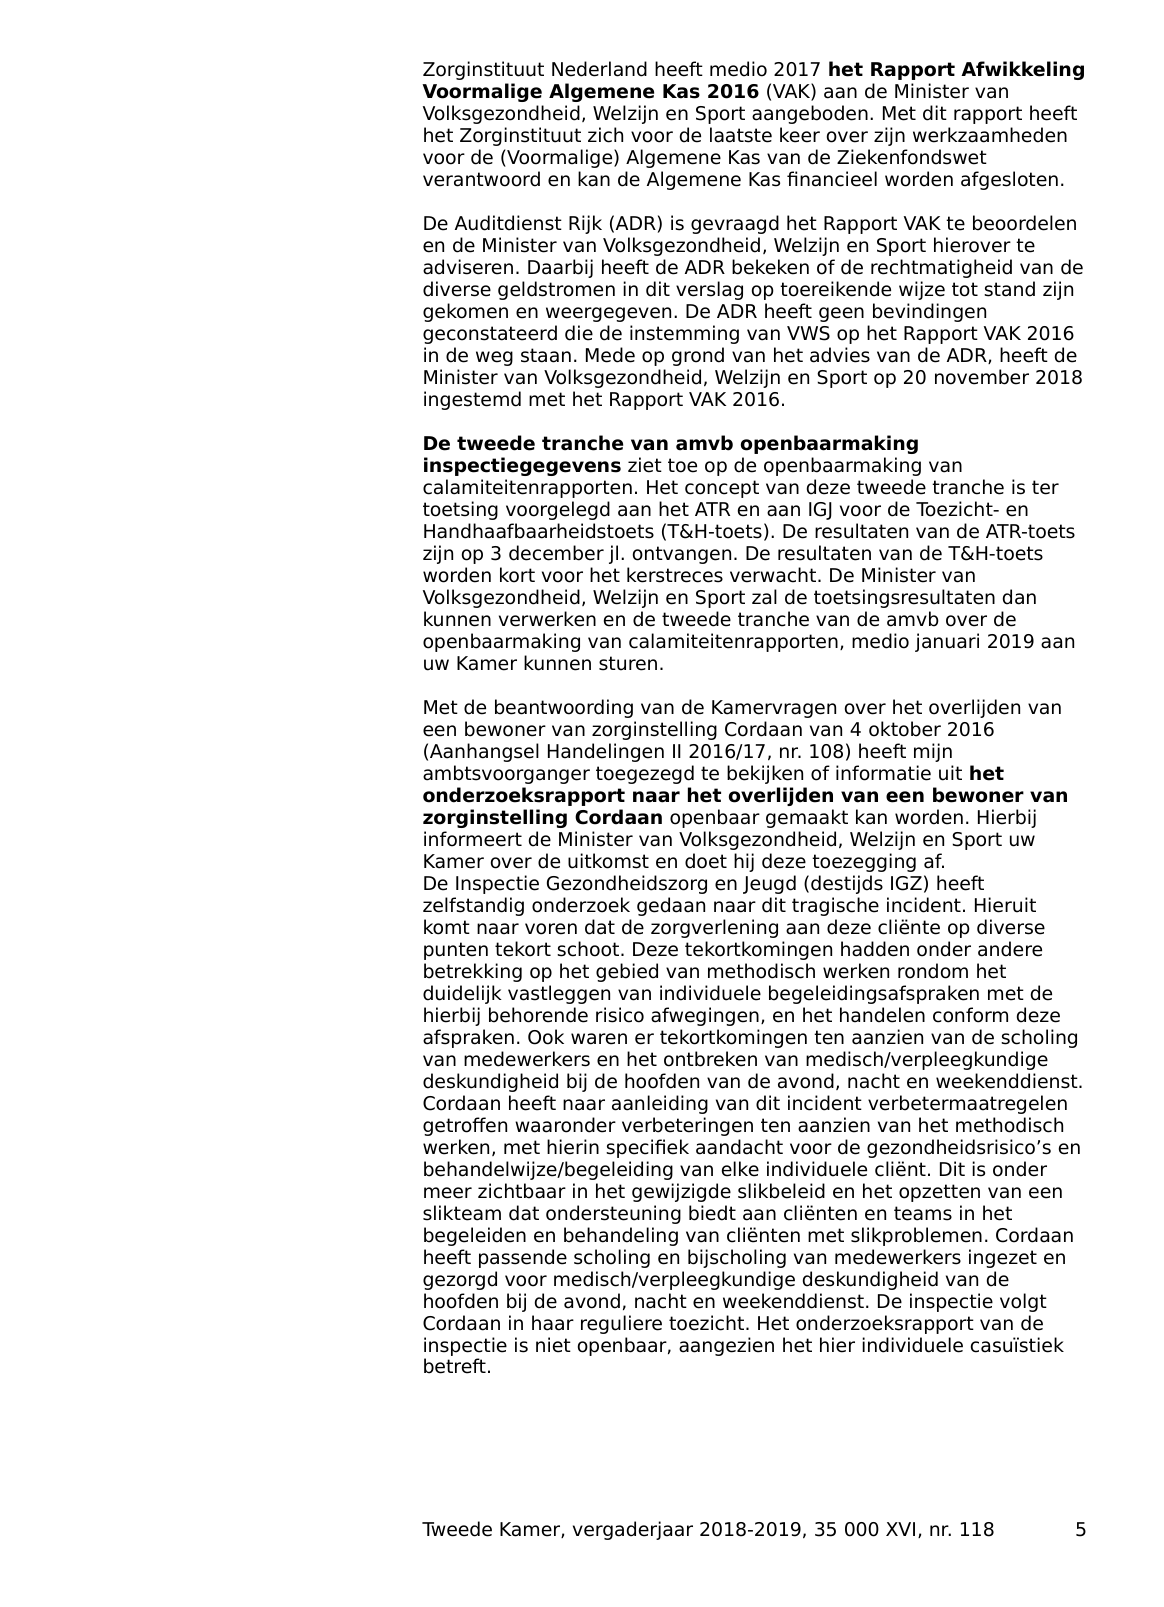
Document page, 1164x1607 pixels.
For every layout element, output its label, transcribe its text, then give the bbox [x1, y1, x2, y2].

text De Auditdienst Rijk (ADR) is gevraagd het Rapport VAK te beoordelen en de Minister van Volksgezondheid, Welzijn en Sport hierover te adviseren. Daarbij heeft de ADR bekeken of de rechtmatigheid van de diverse geldstromen in dit verslag op toereikende wijze tot stand zijn gekomen en weergegeven. De ADR heeft geen bevindingen geconstateerd die de instemming van VWS op het Rapport VAK 2016 in de weg staan. Mede op grond van het advies van de ADR, heeft de Minister van Volksgezondheid, Welzijn en Sport op 20 november 2018 ingestemd met het Rapport VAK 2016. [422, 213, 1087, 411]
text Zorginstituut Nederland heeft medio 2017 het Rapport Afwikkeling Voormalige Algemene Kas 2016 (VAK) aan de Minister van Volksgezondheid, Welzijn en Sport aangeboden. Met dit rapport heeft het Zorginstituut zich voor de laatste keer over zijn werkzaamheden voor de (Voormalige) Algemene Kas van de Ziekenfondswet verantwoord en kan de Algemene Kas financieel worden afgesloten. [422, 59, 1087, 191]
text De Inspectie Gezondheidszorg en Jeugd (destijds IGZ) heeft zelfstandig onderzoek gedaan naar dit tragische incident. Hieruit komt naar voren dat de zorgverlening aan deze cliënte op diverse punten tekort schoot. Deze tekortkomingen hadden onder andere betrekking op het gebied van methodisch werken rondom het duidelijk vastleggen van individuele begeleidingsafspraken met de hierbij behorende risico afwegingen, en het handelen conform deze afspraken. Ook waren er tekortkomingen ten aanzien van de scholing van medewerkers en het ontbreken van medisch/verpleegkundige deskundigheid bij de hoofden van de avond, nacht en weekenddienst. [422, 873, 1087, 1093]
text Cordaan heeft naar aanleiding van dit incident verbetermaatregelen getroffen waaronder verbeteringen ten aanzien van het methodisch werken, met hierin specifiek aandacht voor de gezondheidsrisico’s en behandelwijze/begeleiding van elke individuele cliënt. Dit is onder meer zichtbaar in het gewijzigde slikbeleid en het opzetten van een slikteam dat ondersteuning biedt aan cliënten en teams in het begeleiden en behandeling van cliënten met slikproblemen. Cordaan heeft passende scholing en bijscholing van medewerkers ingezet en gezorgd voor medisch/verpleegkundige deskundigheid van de hoofden bij de avond, nacht en weekenddienst. De inspectie volgt Cordaan in haar reguliere toezicht. Het onderzoeksrapport van de inspectie is niet openbaar, aangezien het hier individuele casuïstiek betreft. [422, 1093, 1087, 1378]
text De tweede tranche van amvb openbaarmaking inspectiegegevens ziet toe op de openbaarmaking van calamiteitenrapporten. Het concept van deze tweede tranche is ter toetsing voorgelegd aan het ATR en aan IGJ voor de Toezicht- en Handhaafbaarheidstoets (T&H-toets). De resultaten van de ATR-toets zijn op 3 december jl. ontvangen. De resultaten van de T&H-toets worden kort voor het kerstreces verwacht. De Minister van Volksgezondheid, Welzijn en Sport zal de toetsingsresultaten dan kunnen verwerken en de tweede tranche van de amvb over de openbaarmaking van calamiteitenrapporten, medio januari 2019 aan uw Kamer kunnen sturen. [422, 433, 1087, 675]
text Met de beantwoording van de Kamervragen over het overlijden van een bewoner van zorginstelling Cordaan van 4 oktober 2016 (Aanhangsel Handelingen II 2016/17, nr. 108) heeft mijn ambtsvoorganger toegezegd te bekijken of informatie uit het onderzoeksrapport naar het overlijden van een bewoner van zorginstelling Cordaan openbaar gemaakt kan worden. Hierbij informeert de Minister van Volksgezondheid, Welzijn en Sport uw Kamer over de uitkomst en doet hij deze toezegging af. [422, 697, 1087, 873]
